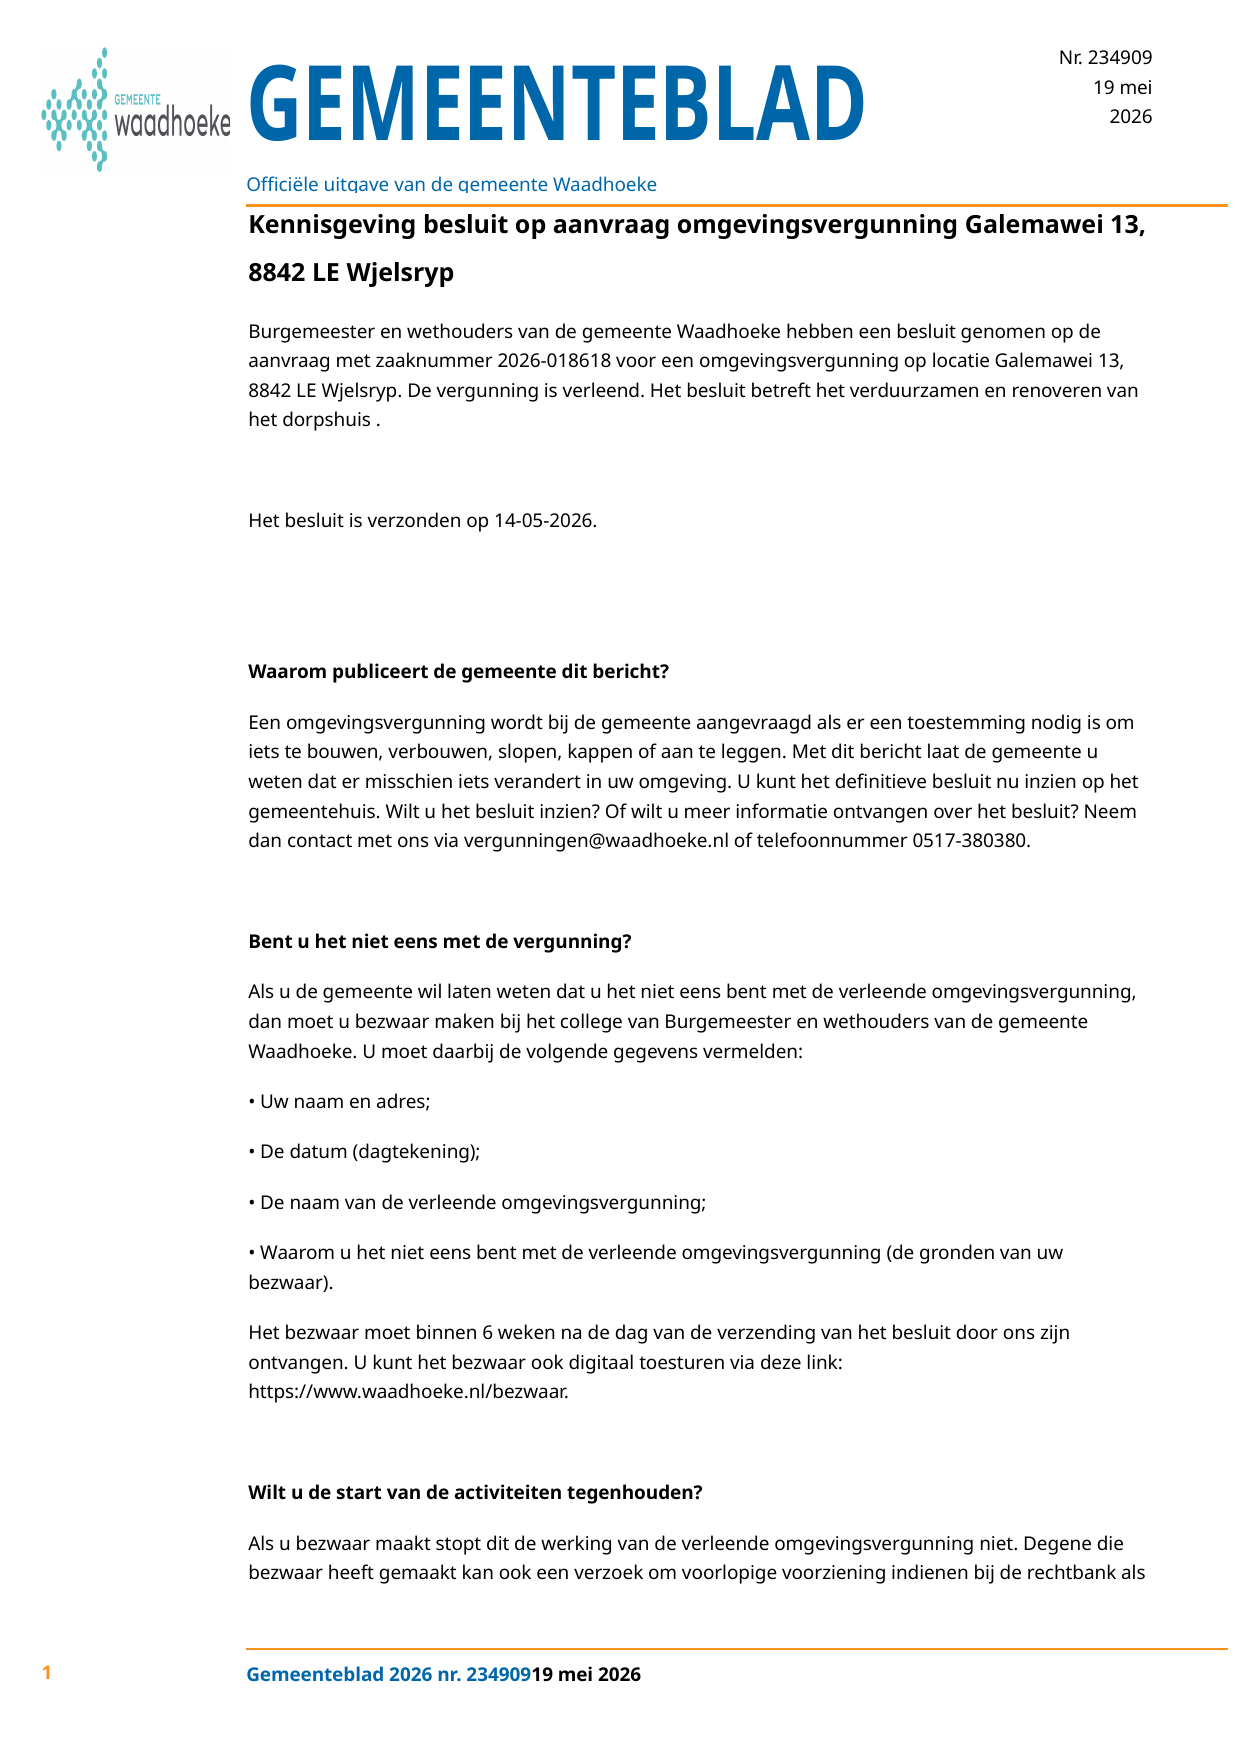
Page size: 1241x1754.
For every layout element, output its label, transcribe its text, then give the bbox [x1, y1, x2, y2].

picture [41, 47, 231, 172]
text Als u bezwaar maakt stopt dit de werking van de verleende omgevingsvergunning niet. Degene die bezwaar heeft gemaakt kan ook een verzoek om voorlopige voorziening indienen bij de rechtbank als [248, 1530, 1152, 1585]
text Waarom publiceert de gemeente dit bericht? [248, 659, 1152, 684]
text Kennisgeving besluit op aanvraag omgevingsvergunning Galemawei 13, 8842 LE Wjelsryp [248, 207, 1152, 288]
text Als u de gemeente wil laten weten dat u het niet eens bent met de verleende omgevingsvergunning, dan moet u bezwaar maken bij het college van Burgemeester en wethouders van de gemeente Waadhoeke. U moet daarbij de volgende gegevens vermelden: [248, 979, 1152, 1064]
text • De datum (dagtekening); [248, 1139, 1152, 1164]
text Het bezwaar moet binnen 6 weken na de dag van de verzending van het besluit door ons zijn ontvangen. U kunt het bezwaar ook digitaal toesturen via deze link: https://www.waadhoeke.nl/bezwaar. [248, 1319, 1152, 1404]
text • De naam van de verleende omgevingsvergunning; [248, 1189, 1152, 1215]
text • Waarom u het niet eens bent met de verleende omgevingsvergunning (de gronden van uw bezwaar). [248, 1239, 1152, 1295]
text Bent u het niet eens met de vergunning? [248, 928, 1152, 954]
text Het besluit is verzonden op 14-05-2026. [248, 507, 1152, 533]
text Een omgevingsvergunning wordt bij de gemeente aangevraagd als er een toestemming nodig is om iets te bouwen, verbouwen, slopen, kappen of aan te leggen. Met dit bericht laat de gemeente u weten dat er misschien iets verandert in uw omgeving. U kunt het definitieve besluit nu inzien op het gemeentehuis. Wilt u het besluit inzien? Of wilt u meer informatie ontvangen over het besluit? Neem dan contact met ons via vergunningen@waadhoeke.nl of telefoonnummer 0517-380380. [248, 709, 1152, 853]
text Wilt u de start van de activiteiten tegenhouden? [248, 1479, 1152, 1505]
text Burgemeester en wethouders van de gemeente Waadhoeke hebben een besluit genomen op de aanvraag met zaaknummer 2026-018618 voor een omgevingsvergunning op locatie Galemawei 13, 8842 LE Wjelsryp. De vergunning is verleend. Het besluit betreft het verduurzamen en renoveren van het dorpshuis . [248, 318, 1152, 432]
text • Uw naam en adres; [248, 1088, 1152, 1114]
